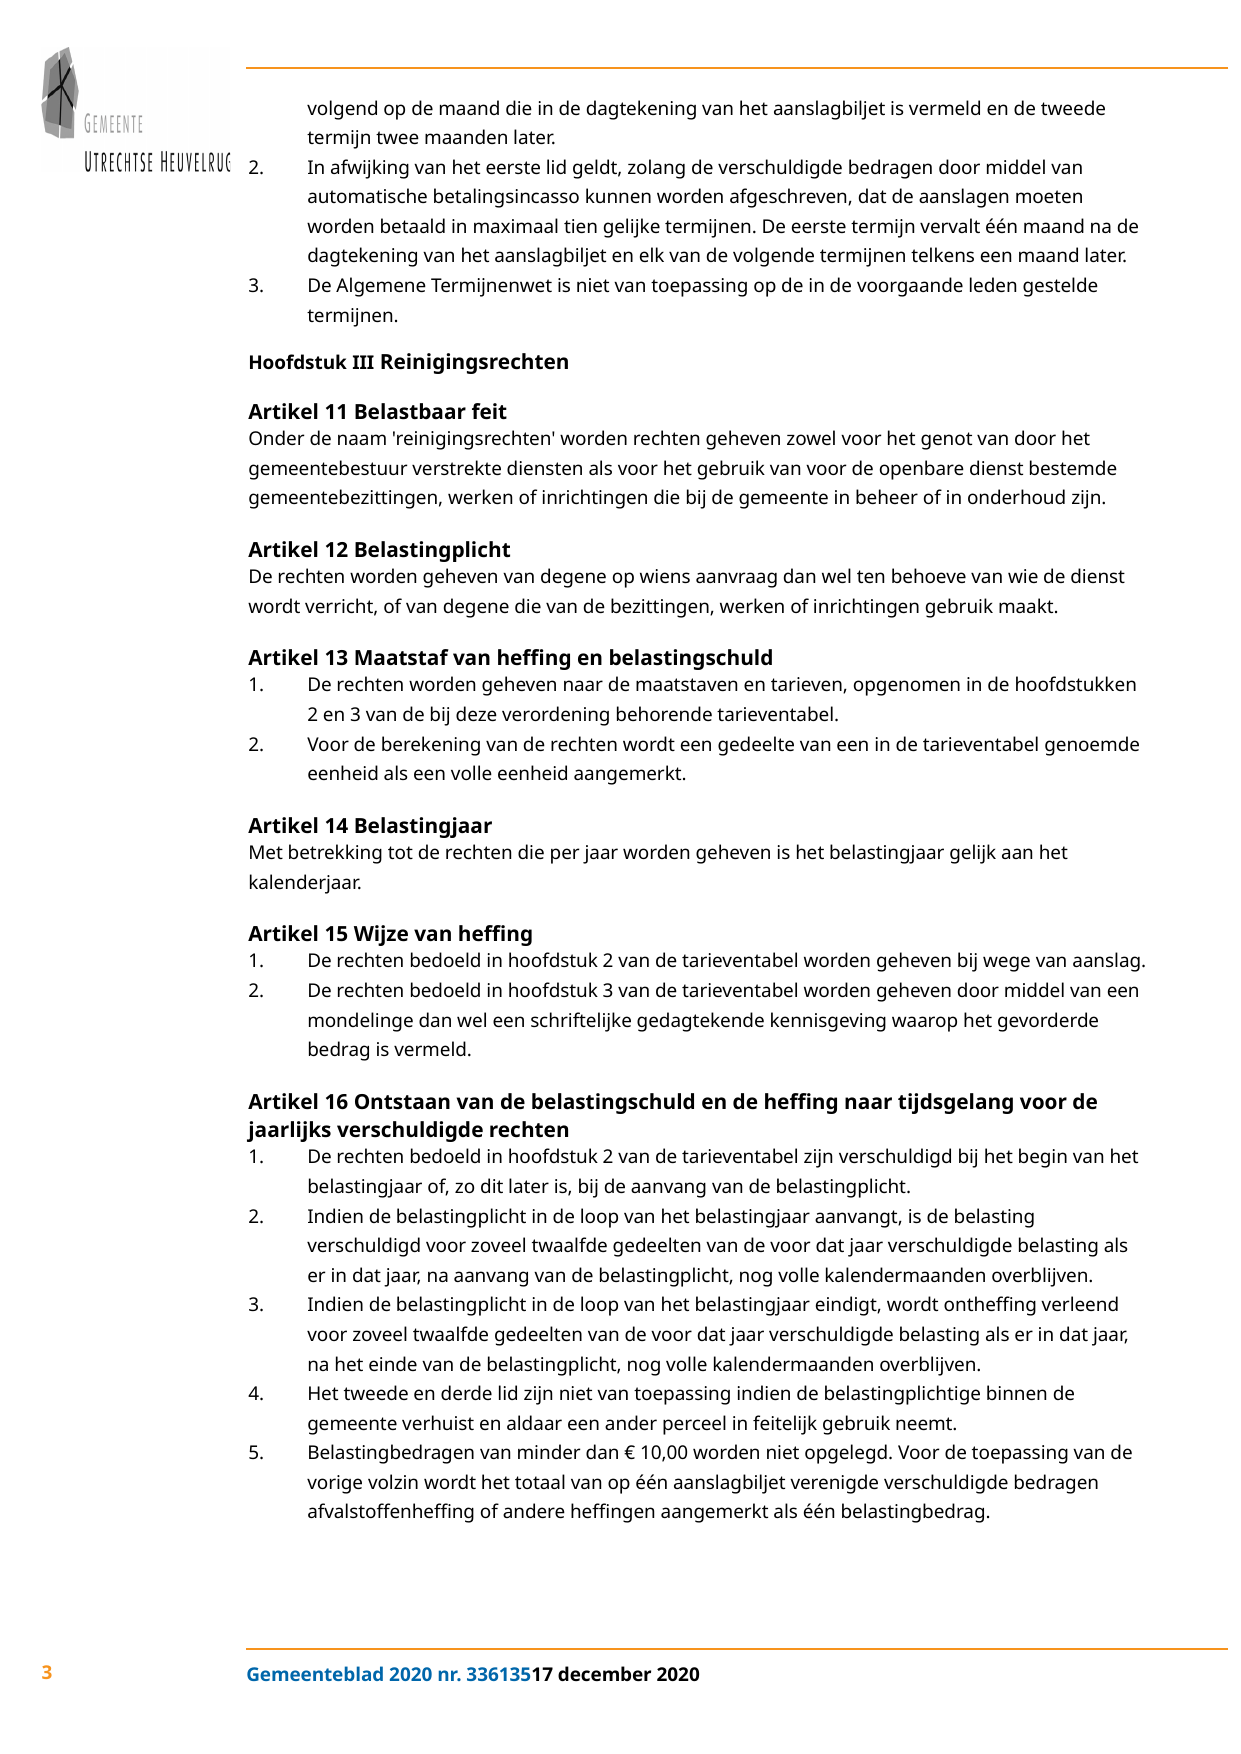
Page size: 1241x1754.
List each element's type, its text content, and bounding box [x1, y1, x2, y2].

list De rechten bedoeld in hoofdstuk 2 van de tarieventabel worden geheven bij wege van aanslag. [248, 948, 1152, 973]
list De rechten worden geheven naar de maatstaven en tarieven, opgenomen in de hoofdstukken 2 en 3 van de bij deze verordening behorende tarieventabel. [248, 672, 1152, 727]
list Het tweede en derde lid zijn niet van toepassing indien de belastingplichtige binnen de gemeente verhuist en aldaar een ander perceel in feitelijk gebruik neemt. [248, 1380, 1152, 1436]
list Indien de belastingplicht in de loop van het belastingjaar aanvangt, is de belasting verschuldigd voor zoveel twaalfde gedeelten van de voor dat jaar verschuldigde belasting als er in dat jaar, na aanvang van de belastingplicht, nog volle kalendermaanden overblijven. [248, 1203, 1152, 1288]
list In afwijking van het eerste lid geldt, zolang de verschuldigde bedragen door middel van automatische betalingsincasso kunnen worden afgeschreven, dat de aanslagen moeten worden betaald in maximaal tien gelijke termijnen. De eerste termijn vervalt één maand na de dagtekening van het aanslagbiljet en elk van de volgende termijnen telkens een maand later. [248, 154, 1152, 268]
text Onder de naam 'reinigingsrechten' worden rechten geheven zowel voor het genot van door het gemeentebestuur verstrekte diensten als voor het gebruik van voor de openbare dienst bestemde gemeentebezittingen, werken of inrichtingen die bij de gemeente in beheer of in onderhoud zijn. [248, 425, 1152, 510]
list volgend op de maand die in de dagtekening van het aanslagbiljet is vermeld en de tweede termijn twee maanden later. [248, 95, 1152, 150]
list De rechten bedoeld in hoofdstuk 3 van de tarieventabel worden geheven door middel van een mondelinge dan wel een schriftelijke gedagtekende kennisgeving waarop het gevorderde bedrag is vermeld. [248, 977, 1152, 1062]
list Voor de berekening van de rechten wordt een gedeelte van een in de tarieventabel genoemde eenheid als een volle eenheid aangemerkt. [248, 731, 1152, 786]
text Artikel 11 Belastbaar feit [248, 397, 1152, 425]
text De rechten worden geheven van degene op wiens aanvraag dan wel ten behoeve van wie de dienst wordt verricht, of van degene die van de bezittingen, werken of inrichtingen gebruik maakt. [248, 563, 1152, 618]
text Artikel 13 Maatstaf van heffing en belastingschuld [248, 643, 1152, 672]
text Artikel 14 Belastingjaar [248, 811, 1152, 839]
list Belastingbedragen van minder dan € 10,00 worden niet opgelegd. Voor de toepassing van de vorige volzin wordt het totaal van op één aanslagbiljet verenigde verschuldigde bedragen afvalstoffenheffing of andere heffingen aangemerkt als één belastingbedrag. [248, 1439, 1152, 1524]
text Artikel 12 Belastingplicht [248, 535, 1152, 563]
text Hoofdstuk III Reinigingsrechten [248, 347, 1152, 376]
picture [41, 47, 231, 172]
text Artikel 16 Ontstaan van de belastingschuld en de heffing naar tijdsgelang voor de jaarlijks verschuldigde rechten [248, 1087, 1152, 1144]
list De Algemene Termijnenwet is niet van toepassing op de in de voorgaande leden gestelde termijnen. [248, 272, 1152, 328]
list Indien de belastingplicht in de loop van het belastingjaar eindigt, wordt ontheffing verleend voor zoveel twaalfde gedeelten van de voor dat jaar verschuldigde belasting als er in dat jaar, na het einde van de belastingplicht, nog volle kalendermaanden overblijven. [248, 1292, 1152, 1377]
text Artikel 15 Wijze van heffing [248, 919, 1152, 948]
list De rechten bedoeld in hoofdstuk 2 van de tarieventabel zijn verschuldigd bij het begin van het belastingjaar of, zo dit later is, bij de aanvang van de belastingplicht. [248, 1144, 1152, 1199]
text Met betrekking tot de rechten die per jaar worden geheven is het belastingjaar gelijk aan het kalenderjaar. [248, 839, 1152, 894]
